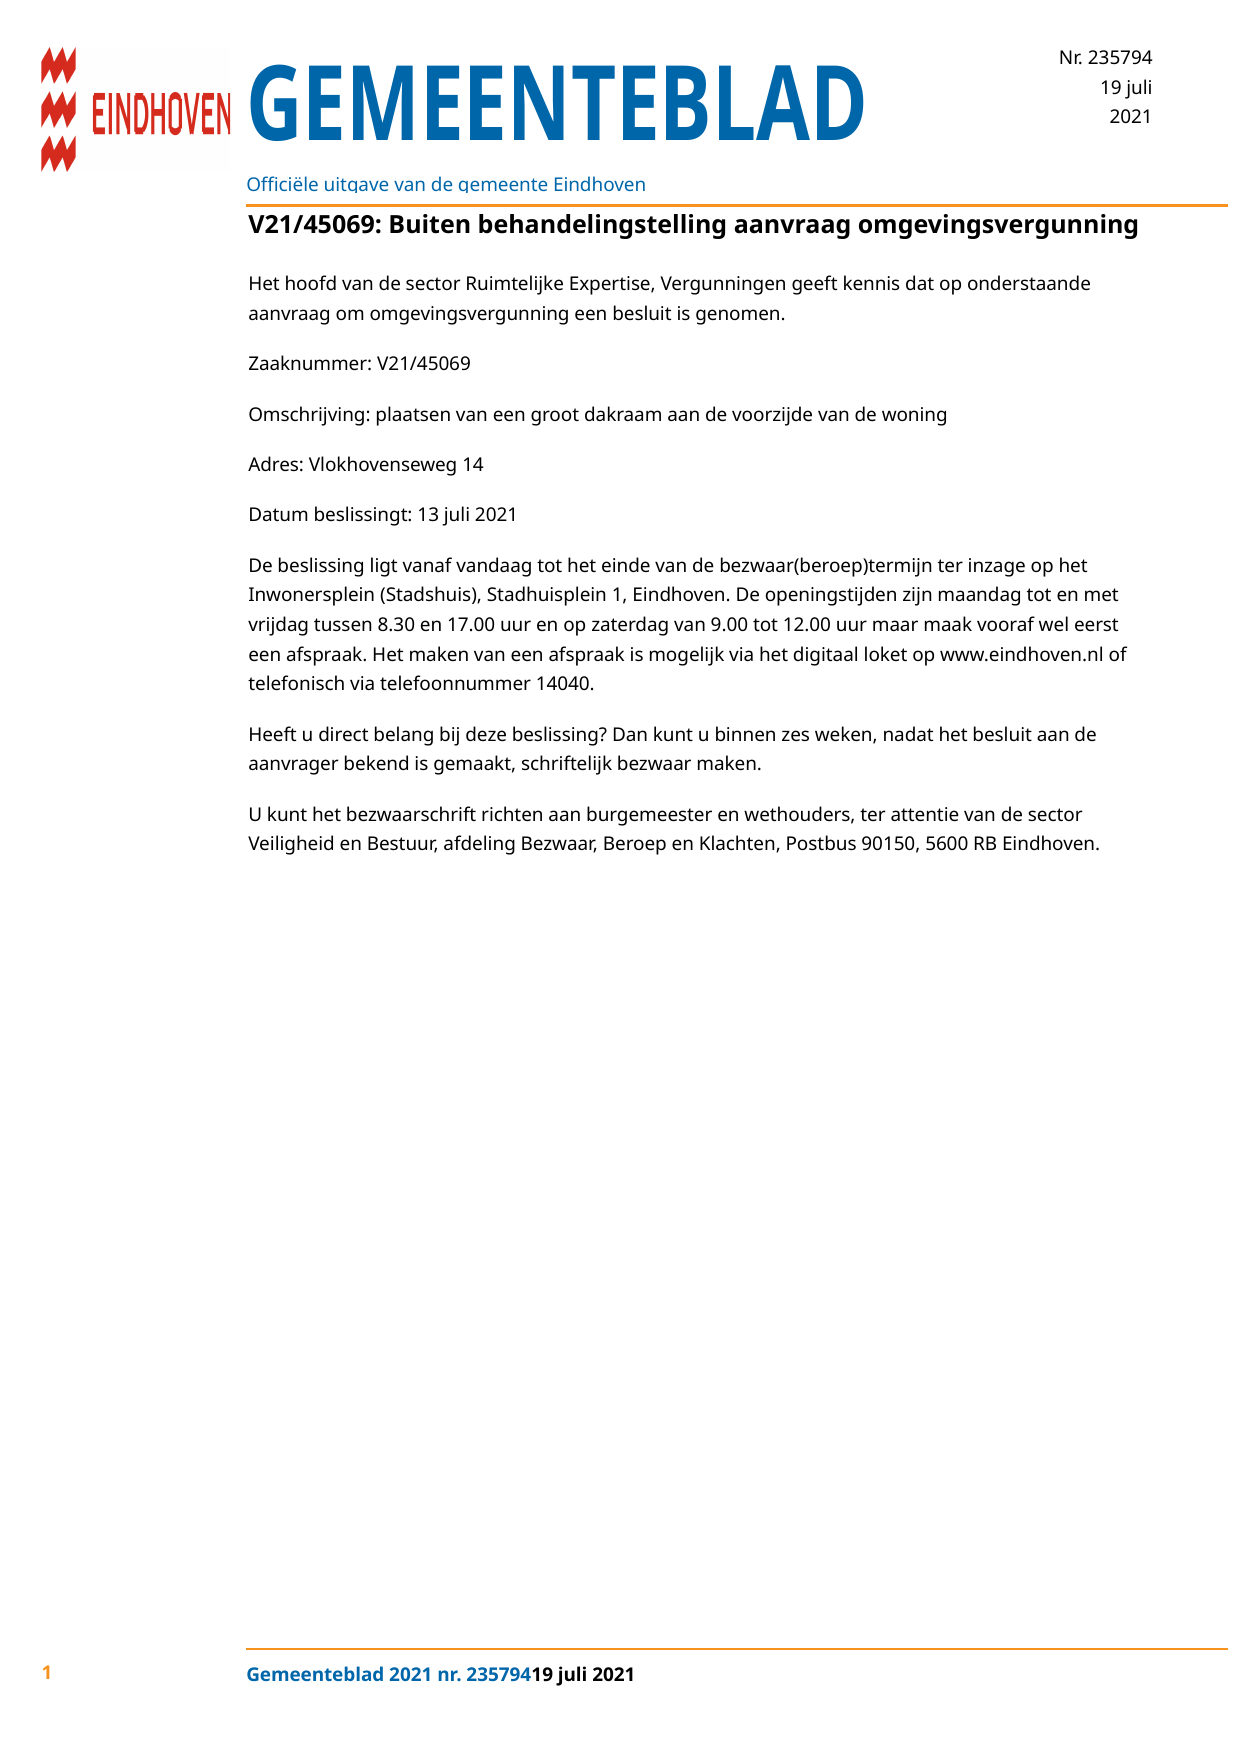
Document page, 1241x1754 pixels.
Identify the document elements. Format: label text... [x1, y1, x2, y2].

text Zaaknummer: V21/45069 [248, 350, 1152, 376]
picture [41, 47, 231, 172]
text Heeft u direct belang bij deze beslissing? Dan kunt u binnen zes weken, nadat het besluit aan de aanvrager bekend is gemaakt, schriftelijk bezwaar maken. [248, 721, 1152, 776]
text Omschrijving: plaatsen van een groot dakraam aan de voorzijde van de woning [248, 401, 1152, 426]
text Datum beslissingt: 13 juli 2021 [248, 502, 1152, 527]
text V21/45069: Buiten behandelingstelling aanvraag omgevingsvergunning [248, 207, 1152, 241]
text Het hoofd van de sector Ruimtelijke Expertise, Vergunningen geeft kennis dat op onderstaande aanvraag om omgevingsvergunning een besluit is genomen. [248, 270, 1152, 326]
text De beslissing ligt vanaf vandaag tot het einde van de bezwaar(beroep)termijn ter inzage op het Inwonersplein (Stadshuis), Stadhuisplein 1, Eindhoven. De openingstijden zijn maandag tot en met vrijdag tussen 8.30 en 17.00 uur en op zaterdag van 9.00 tot 12.00 uur maar maak vooraf wel eerst een afspraak. Het maken van een afspraak is mogelijk via het digitaal loket op www.eindhoven.nl of telefonisch via telefoonnummer 14040. [248, 552, 1152, 696]
text U kunt het bezwaarschrift richten aan burgemeester en wethouders, ter attentie van de sector Veiligheid en Bestuur, afdeling Bezwaar, Beroep en Klachten, Postbus 90150, 5600 RB Eindhoven. [248, 801, 1152, 856]
text Adres: Vlokhovenseweg 14 [248, 451, 1152, 477]
